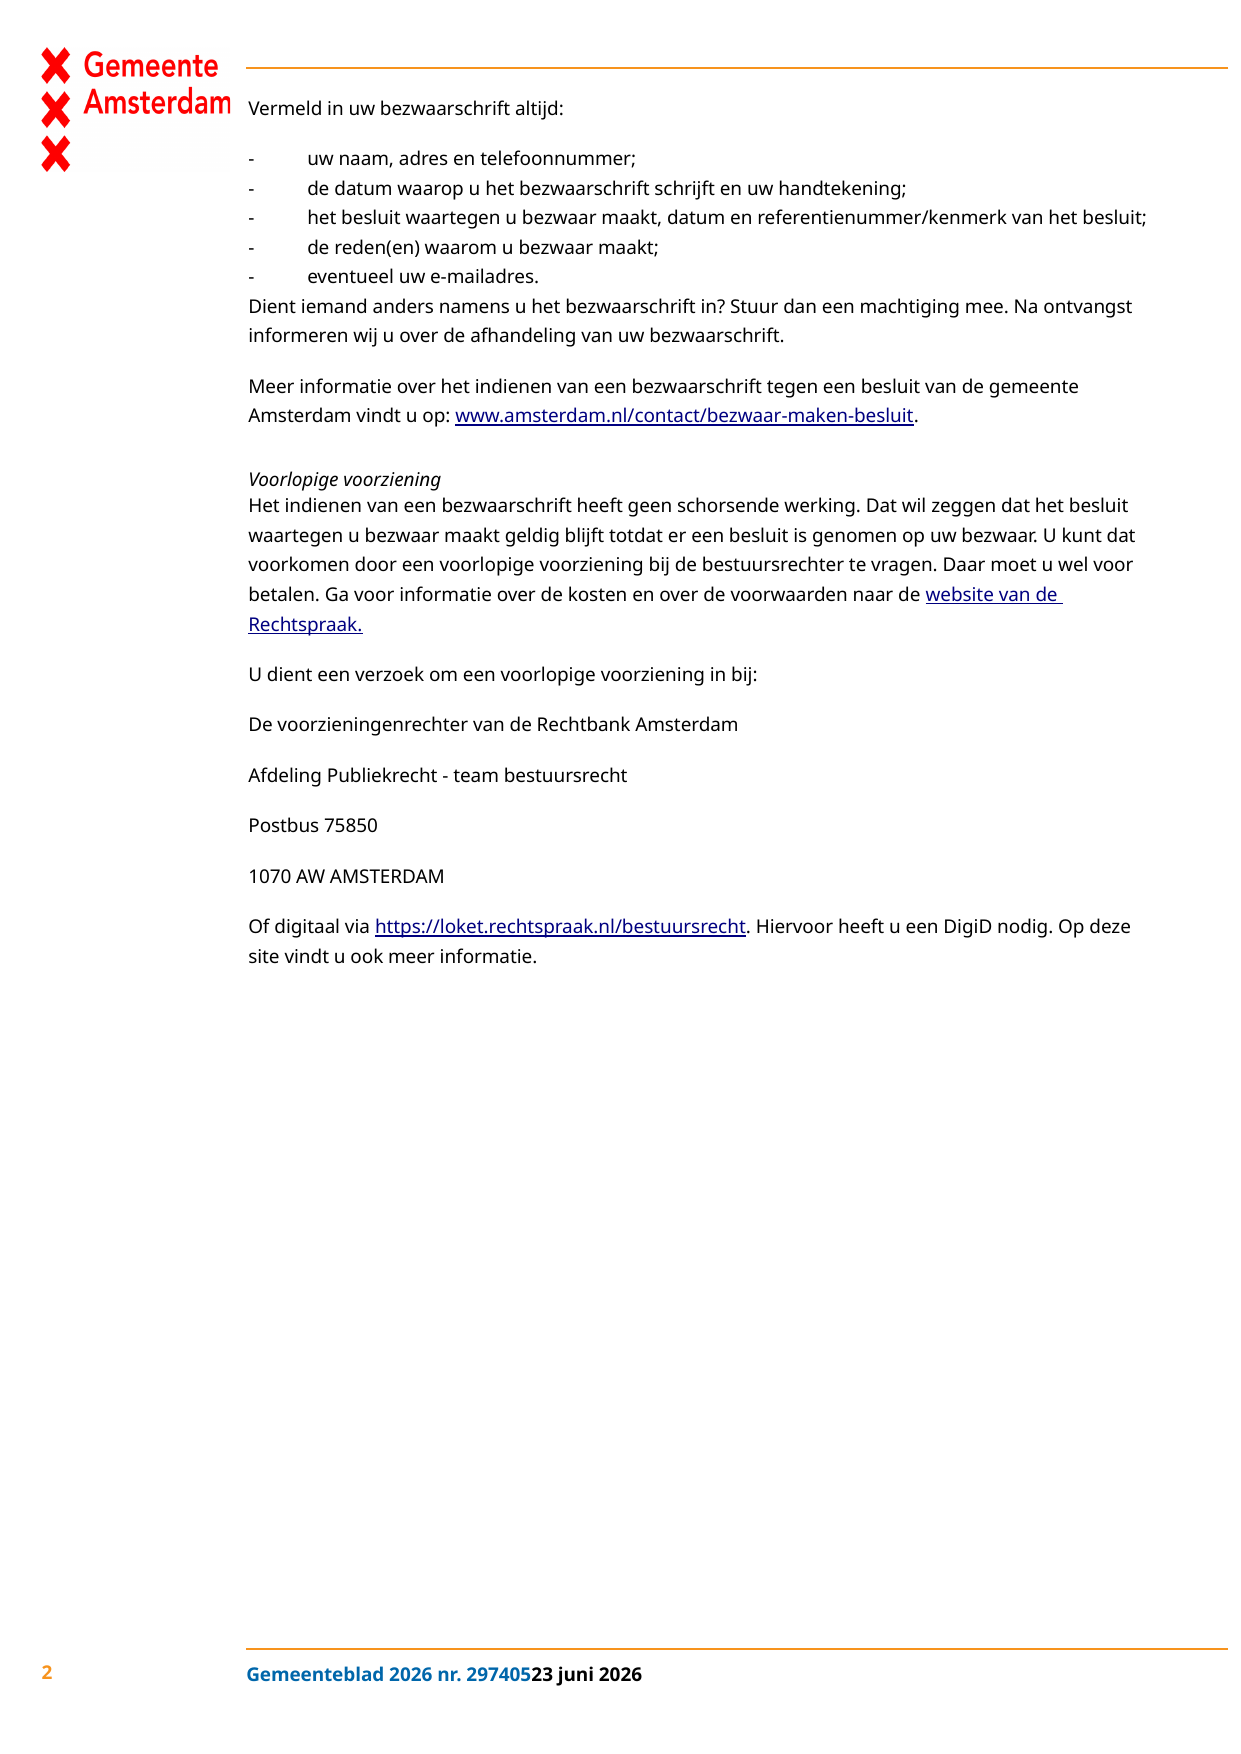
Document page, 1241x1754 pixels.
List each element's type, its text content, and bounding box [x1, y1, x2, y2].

text Meer informatie over het indienen van een bezwaarschrift tegen een besluit van de gemeente Amsterdam vindt u op: www.amsterdam.nl/contact/bezwaar-maken-besluit. [248, 373, 1152, 428]
text Afdeling Publiekrecht - team bestuursrecht [248, 762, 1152, 788]
text Vermeld in uw bezwaarschrift altijd: [248, 95, 1152, 121]
list eventueel uw e-mailadres. [248, 263, 1152, 289]
text Voorlopige voorziening [248, 467, 1152, 492]
text 1070 AW AMSTERDAM [248, 863, 1152, 888]
list de datum waarop u het bezwaarschrift schrijft en uw handtekening; [248, 175, 1152, 201]
text Of digitaal via https://loket.rechtspraak.nl/bestuursrecht. Hiervoor heeft u een DigiD nodig. Op deze site vindt u ook meer informatie. [248, 913, 1152, 968]
picture [41, 47, 231, 172]
list de reden(en) waarom u bezwaar maakt; [248, 234, 1152, 260]
text Postbus 75850 [248, 812, 1152, 838]
list uw naam, adres en telefoonnummer; [248, 145, 1152, 171]
text Dient iemand anders namens u het bezwaarschrift in? Stuur dan een machtiging mee. Na ontvangst informeren wij u over de afhandeling van uw bezwaarschrift. [248, 293, 1152, 348]
text De voorzieningenrechter van de Rechtbank Amsterdam [248, 712, 1152, 737]
list het besluit waartegen u bezwaar maakt, datum en referentienummer/kenmerk van het besluit; [248, 204, 1152, 230]
text U dient een verzoek om een voorlopige voorziening in bij: [248, 661, 1152, 687]
text Het indienen van een bezwaarschrift heeft geen schorsende werking. Dat wil zeggen dat het besluit waartegen u bezwaar maakt geldig blijft totdat er een besluit is genomen op uw bezwaar. U kunt dat voorkomen door een voorlopige voorziening bij de bestuursrechter te vragen. Daar moet u wel voor betalen. Ga voor informatie over de kosten en over de voorwaarden naar de website van de Rechtspraak. [248, 492, 1152, 636]
